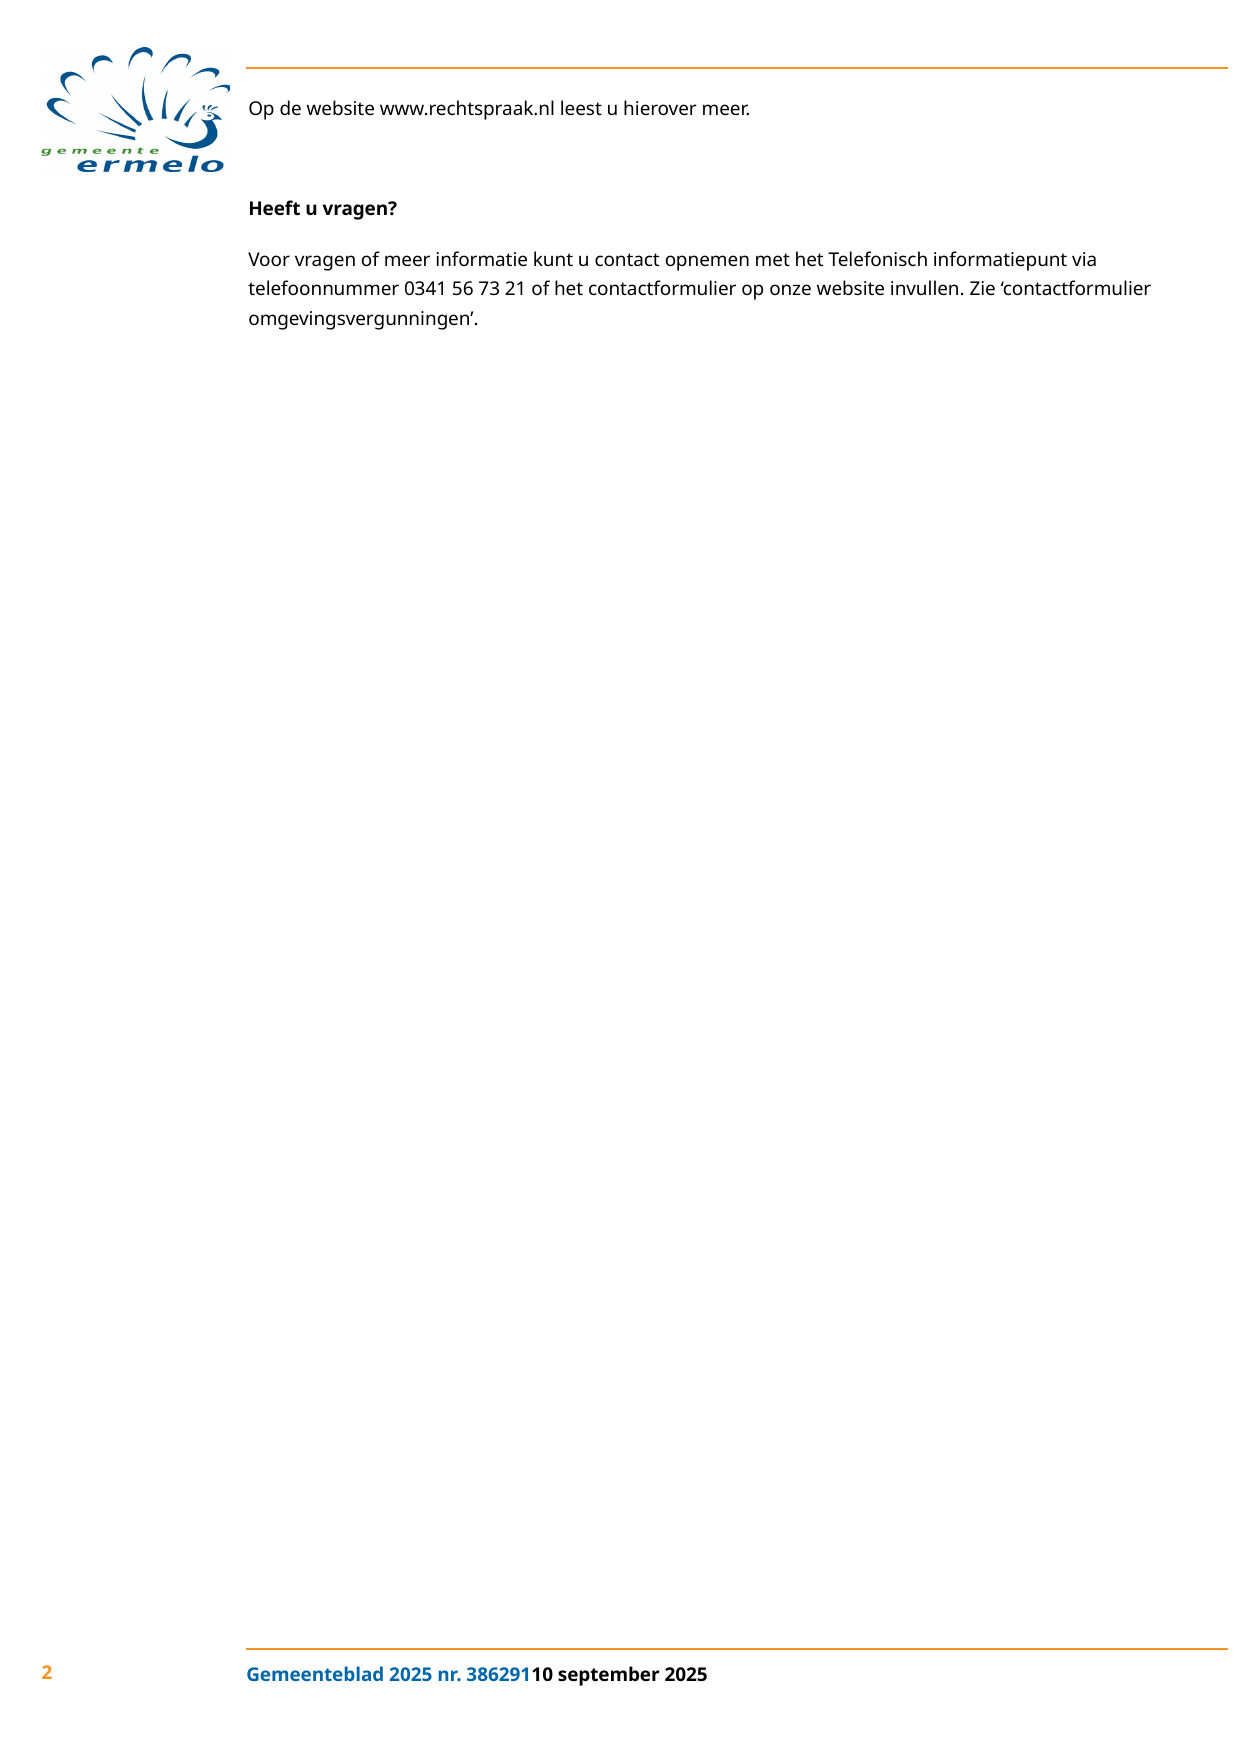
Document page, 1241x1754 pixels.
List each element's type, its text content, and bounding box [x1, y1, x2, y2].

text Op de website www.rechtspraak.nl leest u hierover meer. [248, 95, 1152, 121]
text Voor vragen of meer informatie kunt u contact opnemen met het Telefonisch informatiepunt via telefoonnummer 0341 56 73 21 of het contactformulier op onze website invullen. Zie ‘contactformulier omgevingsvergunningen’. [248, 246, 1152, 331]
picture [41, 47, 231, 172]
text Heeft u vragen? [248, 196, 1152, 221]
